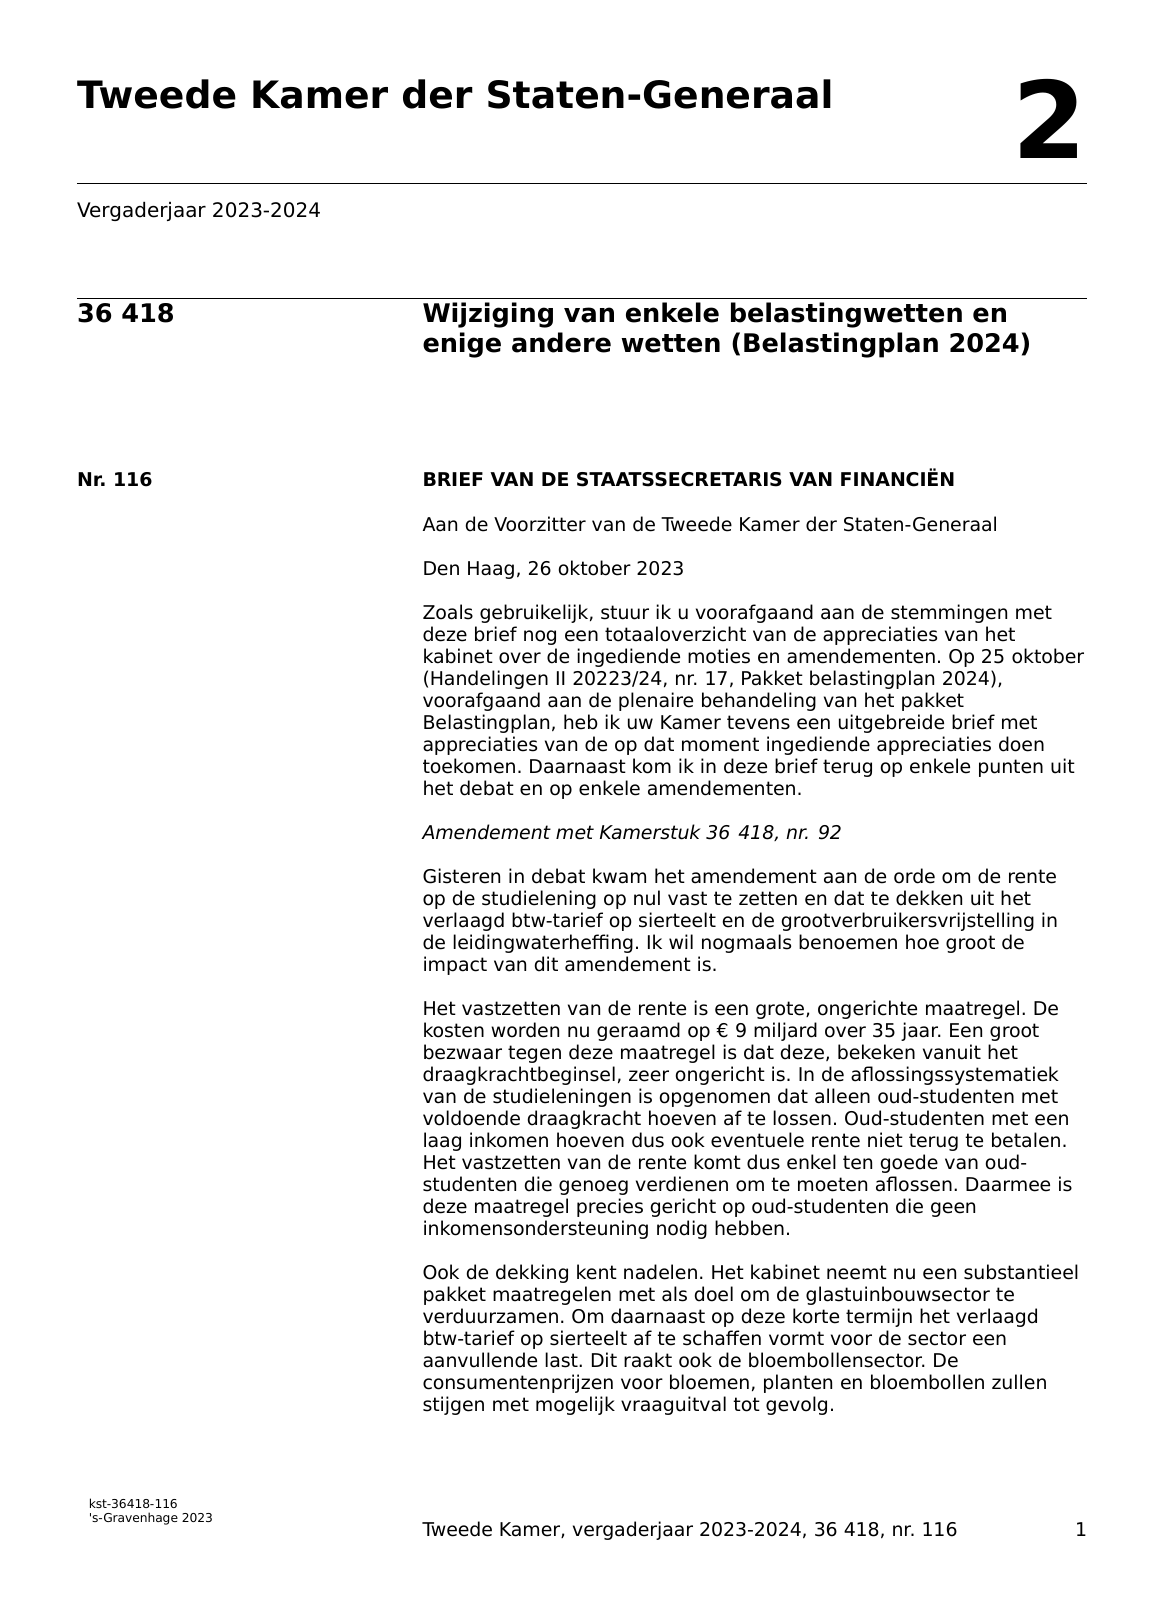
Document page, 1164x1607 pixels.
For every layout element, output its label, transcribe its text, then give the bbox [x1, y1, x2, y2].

text 's-Gravenhage 2023 [88, 1511, 323, 1525]
text Het vastzetten van de rente is een grote, ongerichte maatregel. De kosten worden nu geraamd op € 9 miljard over 35 jaar. Een groot bezwaar tegen deze maatregel is dat deze, bekeken vanuit het draagkrachtbeginsel, zeer ongericht is. In de aflossingssystematiek van de studieleningen is opgenomen dat alleen oud-studenten met voldoende draagkracht hoeven af te lossen. Oud-studenten met een laag inkomen hoeven dus ook eventuele rente niet terug te betalen. Het vastzetten van de rente komt dus enkel ten goede van oud-studenten die genoeg verdienen om te moeten aflossen. Daarmee is deze maatregel precies gericht op oud-studenten die geen inkomensondersteuning nodig hebben. [422, 998, 1087, 1240]
text Den Haag, 26 oktober 2023 [422, 558, 1087, 580]
subtitle Amendement met Kamerstuk 36 418, nr. 92 [422, 822, 1087, 844]
text Aan de Voorzitter van de Tweede Kamer der Staten-Generaal [422, 513, 1087, 536]
table_cell Vergaderjaar 2023-2024 [77, 184, 1087, 298]
text Ook de dekking kent nadelen. Het kabinet neemt nu een substantieel pakket maatregelen met als doel om de glastuinbouwsector te verduurzamen. Om daarnaast op deze korte termijn het verlaagd btw-tarief op sierteelt af te schaffen vormt voor de sector een aanvullende last. Dit raakt ook de bloembollensector. De consumentenprijzen voor bloemen, planten en bloembollen zullen stijgen met mogelijk vraaguitval tot gevolg. [422, 1262, 1087, 1416]
text Zoals gebruikelijk, stuur ik u voorafgaand aan de stemmingen met deze brief nog een totaaloverzicht van de appreciaties van het kabinet over de ingediende moties en amendementen. Op 25 oktober (Handelingen II 20223/24, nr. 17, Pakket belastingplan 2024), voorafgaand aan de plenaire behandeling van het pakket Belastingplan, heb ik uw Kamer tevens een uitgebreide brief met appreciaties van de op dat moment ingediende appreciaties doen toekomen. Daarnaast kom ik in deze brief terug op enkele punten uit het debat en op enkele amendementen. [422, 602, 1087, 800]
table_header 2 [886, 59, 1087, 183]
subtitle Nr. 116 BRIEF VAN DE STAATSSECRETARIS VAN FINANCIËN [77, 469, 1087, 491]
text Gisteren in debat kwam het amendement aan de orde om de rente op de studielening op nul vast te zetten en dat te dekken uit het verlaagd btw-tarief op sierteelt en de grootverbruikersvrijstelling in de leidingwaterheffing. Ik wil nogmaals benoemen hoe groot de impact van dit amendement is. [422, 866, 1087, 976]
subtitle 36 418 Wijziging van enkele belastingwetten en enige andere wetten (Belastingplan 2024) [77, 299, 1087, 358]
text kst-36418-116 [88, 1497, 323, 1511]
table_header Tweede Kamer der Staten-Generaal [77, 59, 886, 183]
